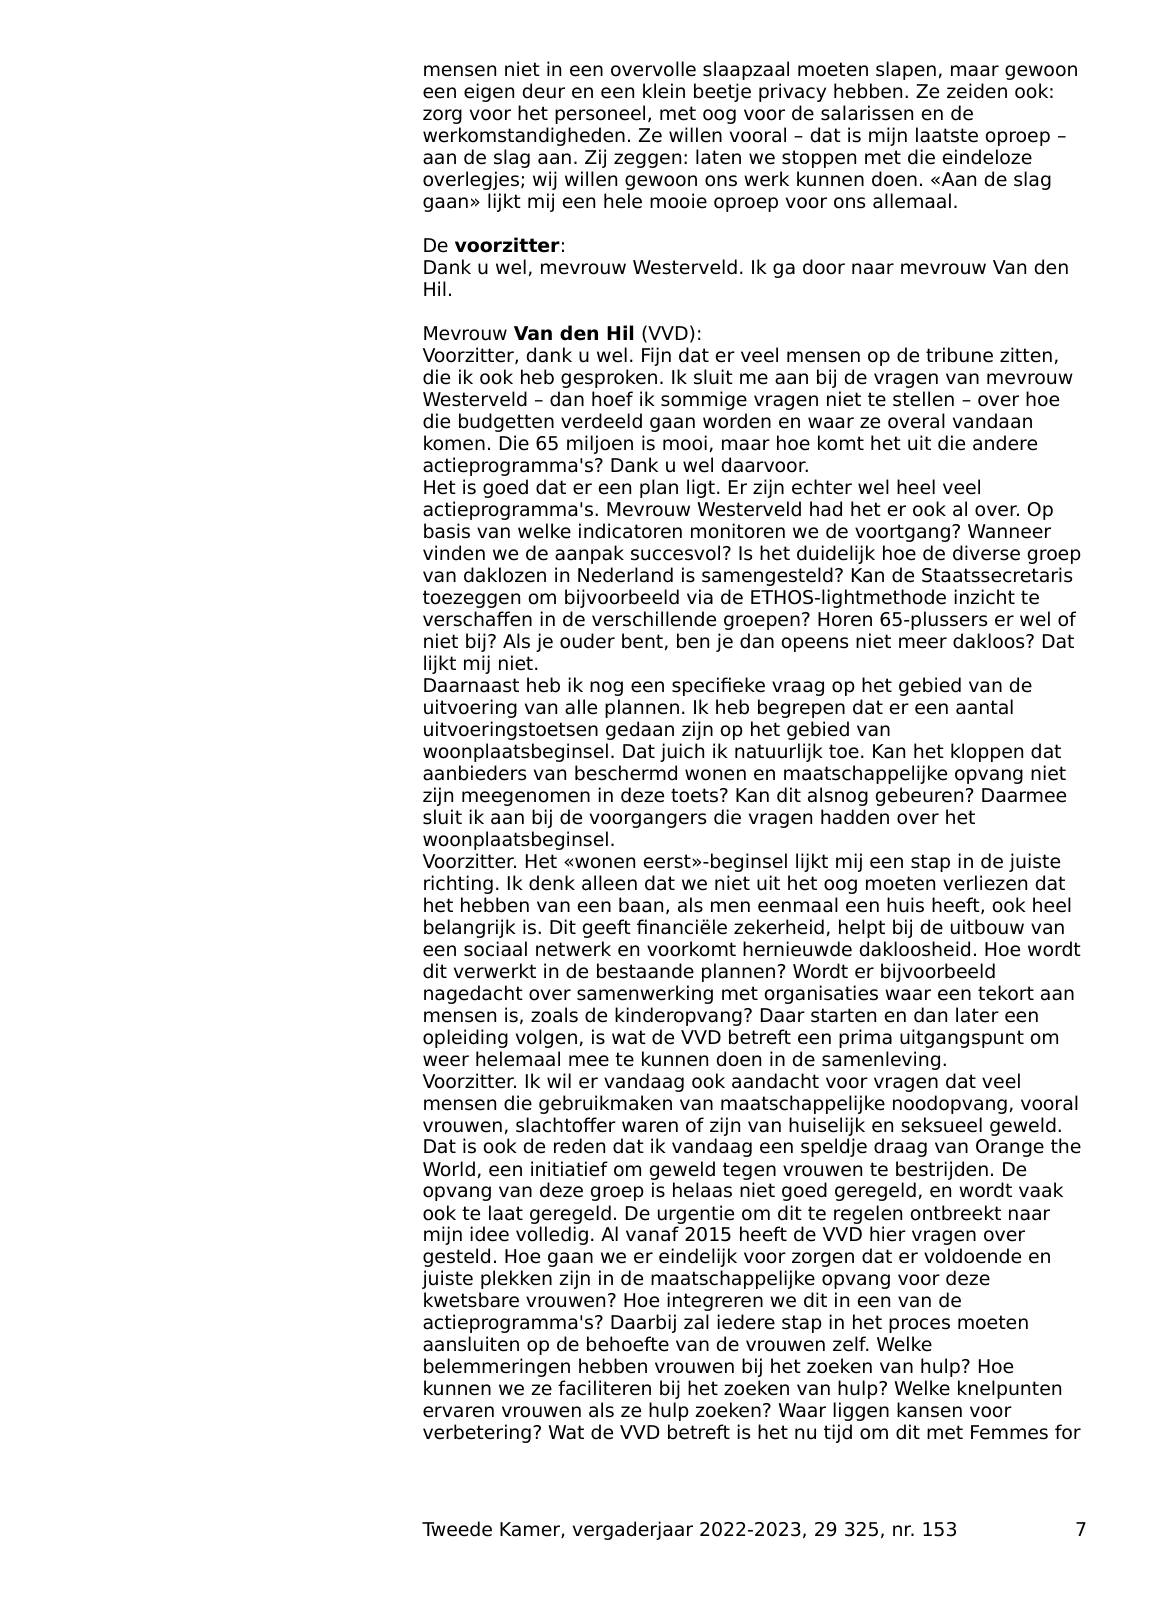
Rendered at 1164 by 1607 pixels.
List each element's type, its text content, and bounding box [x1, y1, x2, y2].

text mensen niet in een overvolle slaapzaal moeten slapen, maar gewoon een eigen deur en een klein beetje privacy hebben. Ze zeiden ook: zorg voor het personeel, met oog voor de salarissen en de werkomstandigheden. Ze willen vooral – dat is mijn laatste oproep – aan de slag aan. Zij zeggen: laten we stoppen met die eindeloze overlegjes; wij willen gewoon ons werk kunnen doen. «Aan de slag gaan» lijkt mij een hele mooie oproep voor ons allemaal. [422, 59, 1087, 213]
text Daarnaast heb ik nog een specifieke vraag op het gebied van de uitvoering van alle plannen. Ik heb begrepen dat er een aantal uitvoeringstoetsen gedaan zijn op het gebied van woonplaatsbeginsel. Dat juich ik natuurlijk toe. Kan het kloppen dat aanbieders van beschermd wonen en maatschappelijke opvang niet zijn meegenomen in deze toets? Kan dit alsnog gebeuren? Daarmee sluit ik aan bij de voorgangers die vragen hadden over het woonplaatsbeginsel. [422, 675, 1087, 851]
text De voorzitter: [422, 235, 1087, 257]
text Voorzitter. Het «wonen eerst»-beginsel lijkt mij een stap in de juiste richting. Ik denk alleen dat we niet uit het oog moeten verliezen dat het hebben van een baan, als men eenmaal een huis heeft, ook heel belangrijk is. Dit geeft financiële zekerheid, helpt bij de uitbouw van een sociaal netwerk en voorkomt hernieuwde dakloosheid. Hoe wordt dit verwerkt in de bestaande plannen? Wordt er bijvoorbeeld nagedacht over samenwerking met organisaties waar een tekort aan mensen is, zoals de kinderopvang? Daar starten en dan later een opleiding volgen, is wat de VVD betreft een prima uitgangspunt om weer helemaal mee te kunnen doen in de samenleving. [422, 851, 1087, 1071]
text Voorzitter. Ik wil er vandaag ook aandacht voor vragen dat veel mensen die gebruikmaken van maatschappelijke noodopvang, vooral vrouwen, slachtoffer waren of zijn van huiselijk en seksueel geweld. Dat is ook de reden dat ik vandaag een speldje draag van Orange the World, een initiatief om geweld tegen vrouwen te bestrijden. De opvang van deze groep is helaas niet goed geregeld, en wordt vaak ook te laat geregeld. De urgentie om dit te regelen ontbreekt naar mijn idee volledig. Al vanaf 2015 heeft de VVD hier vragen over gesteld. Hoe gaan we er eindelijk voor zorgen dat er voldoende en juiste plekken zijn in de maatschappelijke opvang voor deze kwetsbare vrouwen? Hoe integreren we dit in een van de actieprogramma's? Daarbij zal iedere stap in het proces moeten aansluiten op de behoefte van de vrouwen zelf. Welke belemmeringen hebben vrouwen bij het zoeken van hulp? Hoe kunnen we ze faciliteren bij het zoeken van hulp? Welke knelpunten ervaren vrouwen als ze hulp zoeken? Waar liggen kansen voor verbetering? Wat de VVD betreft is het nu tijd om dit met Femmes for [422, 1071, 1087, 1444]
text Voorzitter, dank u wel. Fijn dat er veel mensen op de tribune zitten, die ik ook heb gesproken. Ik sluit me aan bij de vragen van mevrouw Westerveld – dan hoef ik sommige vragen niet te stellen – over hoe die budgetten verdeeld gaan worden en waar ze overal vandaan komen. Die 65 miljoen is mooi, maar hoe komt het uit die andere actieprogramma's? Dank u wel daarvoor. [422, 345, 1087, 477]
text Dank u wel, mevrouw Westerveld. Ik ga door naar mevrouw Van den Hil. [422, 257, 1087, 301]
text Mevrouw Van den Hil (VVD): [422, 323, 1087, 345]
text Het is goed dat er een plan ligt. Er zijn echter wel heel veel actieprogramma's. Mevrouw Westerveld had het er ook al over. Op basis van welke indicatoren monitoren we de voortgang? Wanneer vinden we de aanpak succesvol? Is het duidelijk hoe de diverse groep van daklozen in Nederland is samengesteld? Kan de Staatssecretaris toezeggen om bijvoorbeeld via de ETHOS-lightmethode inzicht te verschaffen in de verschillende groepen? Horen 65-plussers er wel of niet bij? Als je ouder bent, ben je dan opeens niet meer dakloos? Dat lijkt mij niet. [422, 477, 1087, 675]
